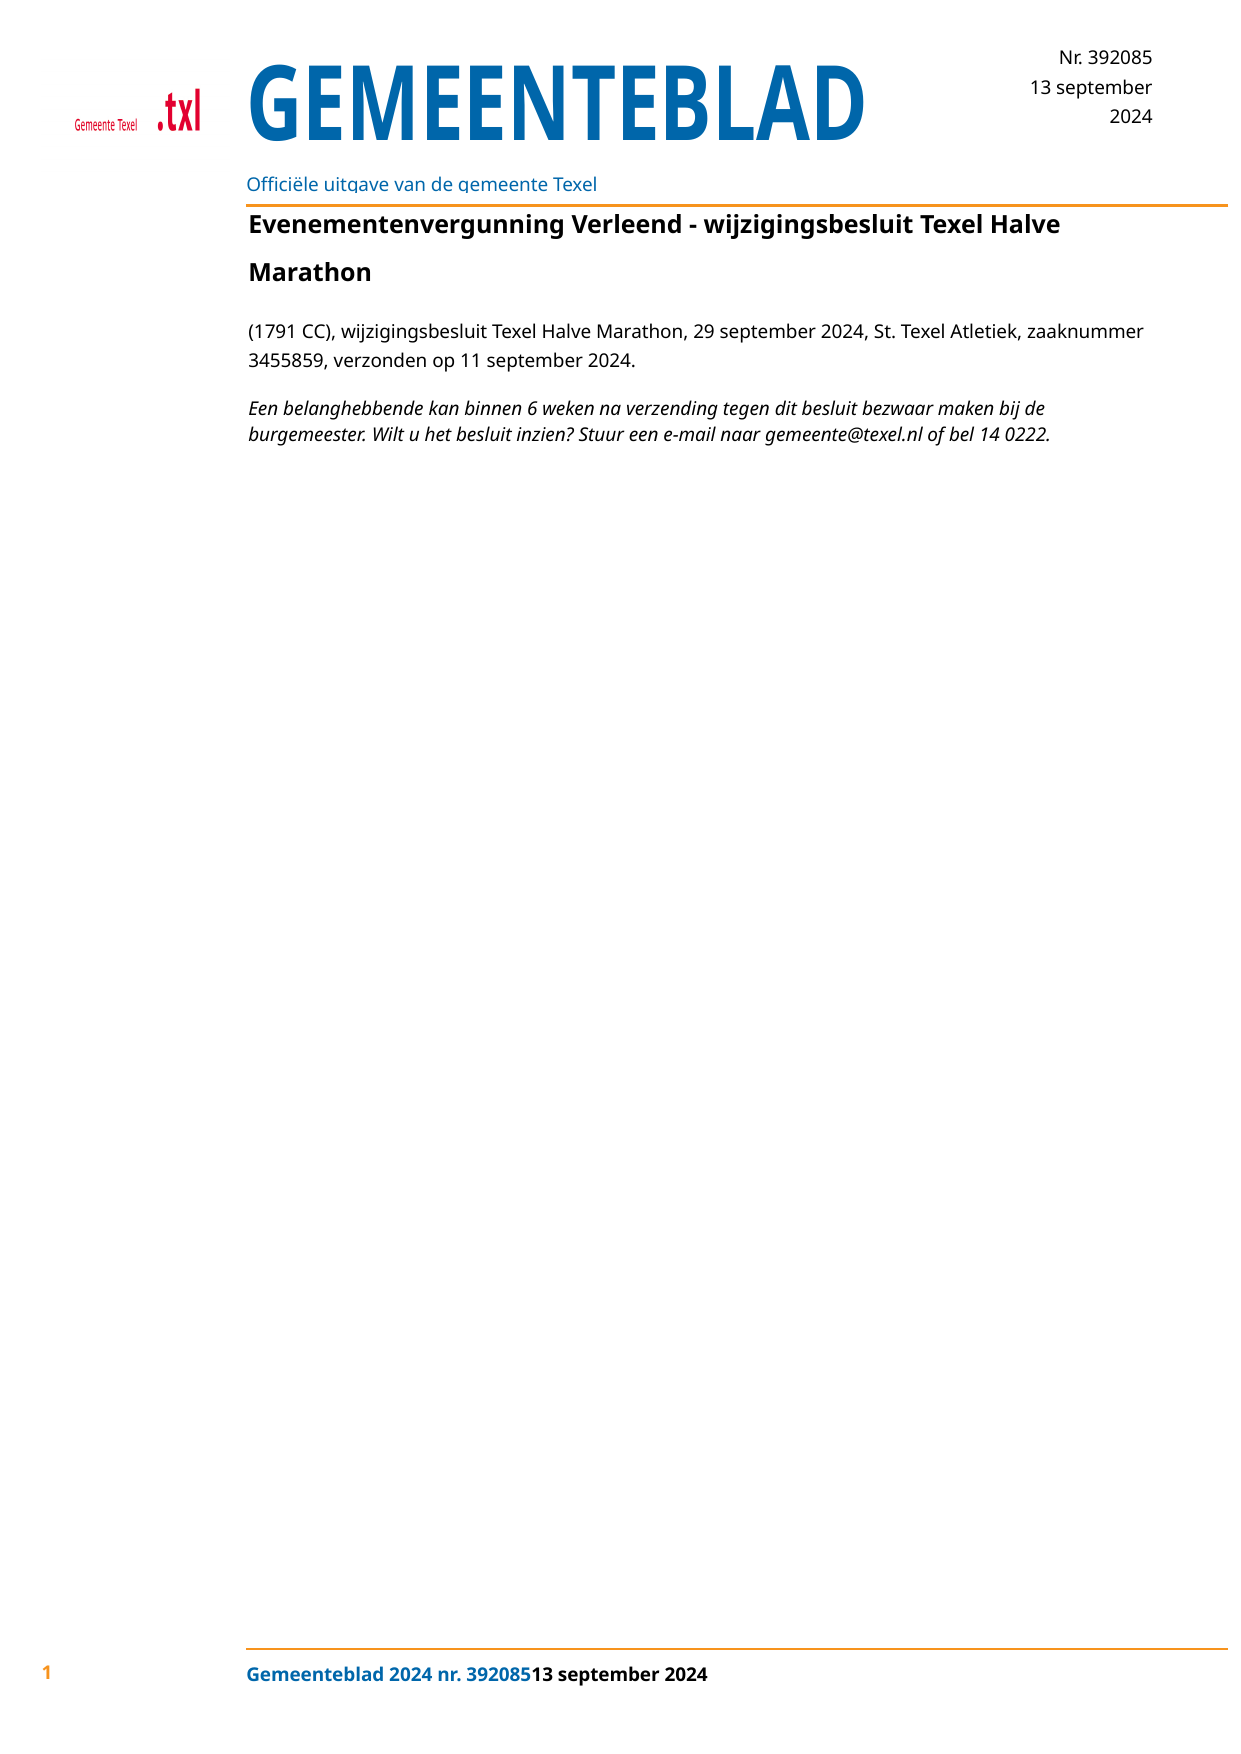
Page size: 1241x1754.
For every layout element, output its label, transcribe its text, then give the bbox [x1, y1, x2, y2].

text Evenementenvergunning Verleend - wijzigingsbesluit Texel Halve Marathon [248, 207, 1152, 288]
text (1791 CC), wijzigingsbesluit Texel Halve Marathon, 29 september 2024, St. Texel Atletiek, zaaknummer 3455859, verzonden op 11 september 2024. [248, 318, 1152, 373]
text Een belanghebbende kan binnen 6 weken na verzending tegen dit besluit bezwaar maken bij de burgemeester. Wilt u het besluit inzien? Stuur een e-mail naar gemeente@texel.nl of bel 14 0222. [248, 395, 1152, 447]
picture [41, 47, 231, 172]
